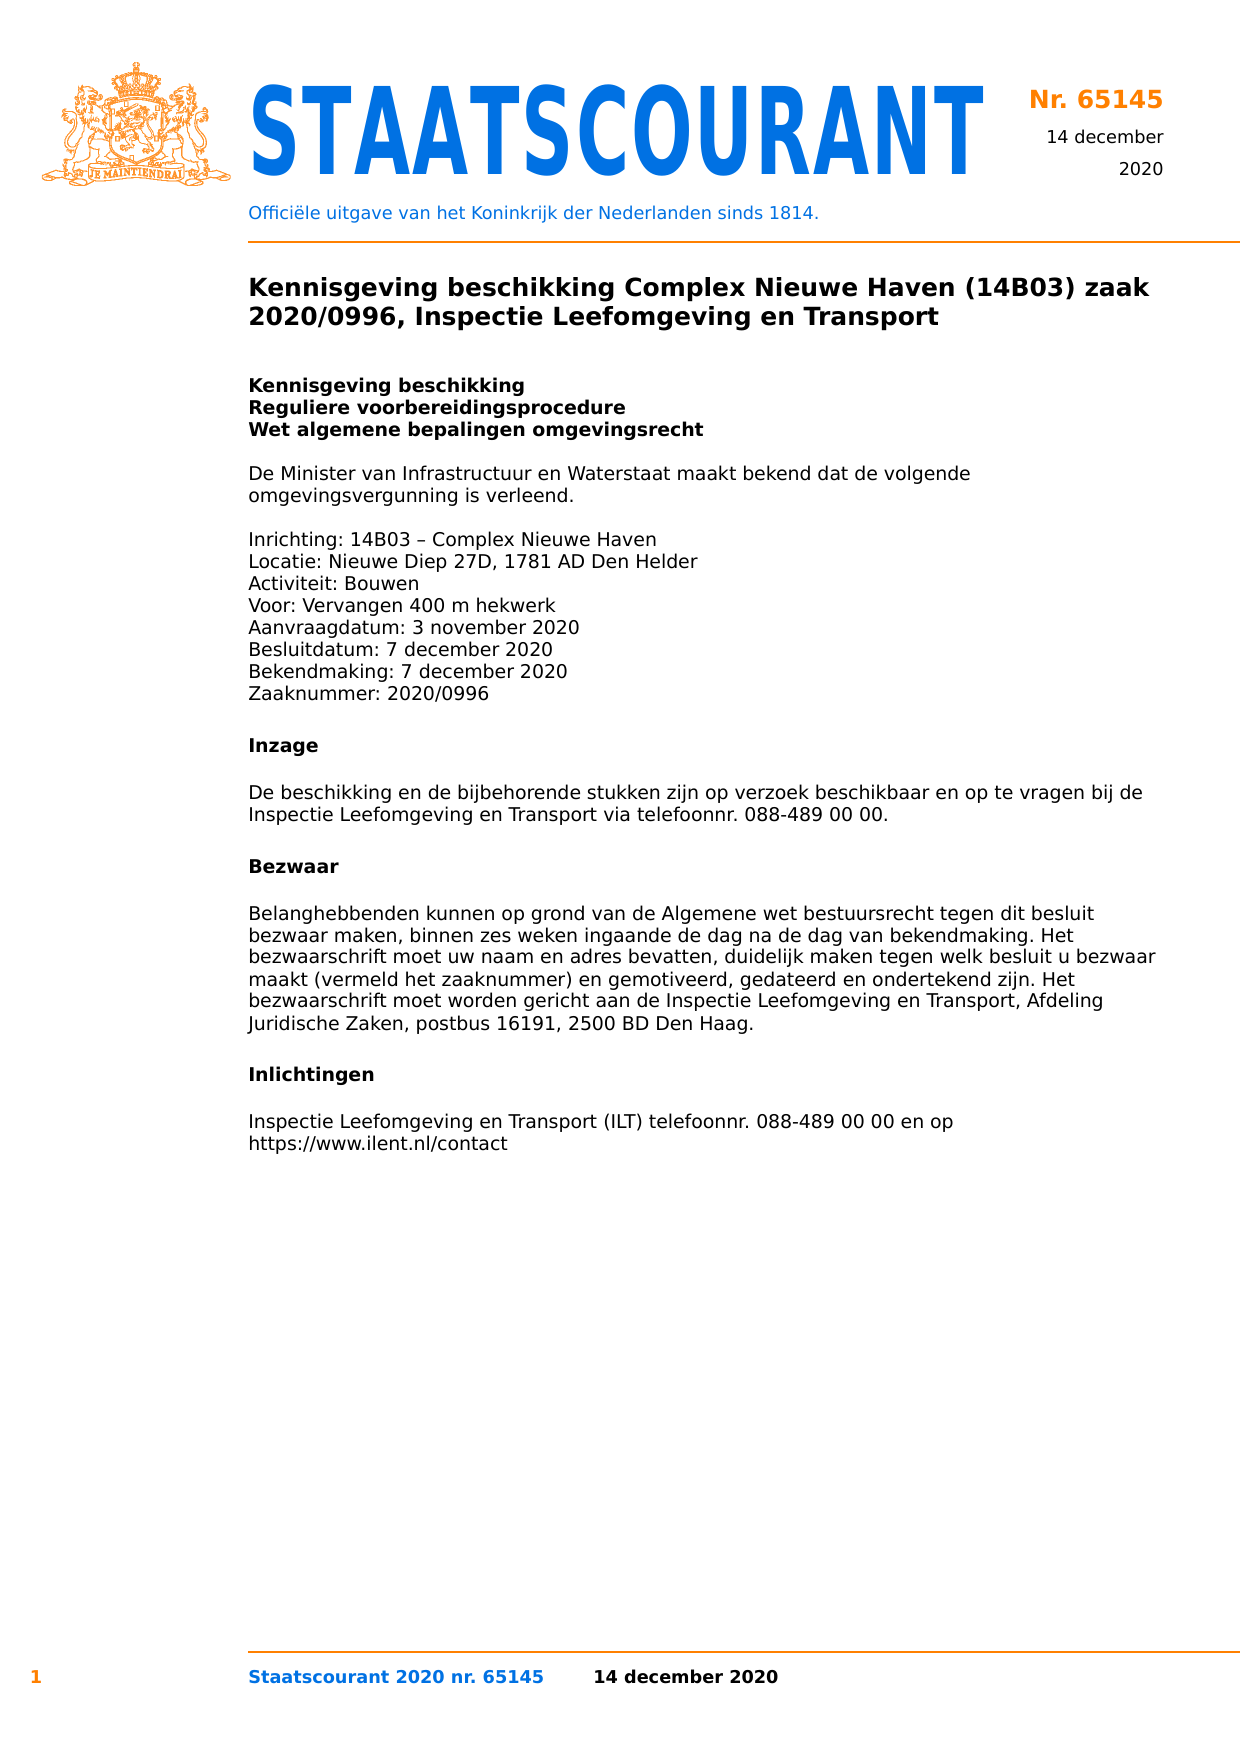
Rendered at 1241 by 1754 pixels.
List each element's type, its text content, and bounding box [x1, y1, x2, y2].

text De Minister van Infrastructuur en Waterstaat maakt bekend dat de volgende omgevingsvergunning is verleend. [248, 463, 1163, 507]
text Locatie: Nieuwe Diep 27D, 1781 AD Den Helder [248, 551, 1163, 573]
subtitle Inlichtingen [248, 1064, 1163, 1086]
table_header STAATSCOURANT [248, 62, 998, 203]
text Bekendmaking: 7 december 2020 [248, 661, 1163, 683]
subtitle Bezwaar [248, 856, 1163, 877]
subtitle Inzage [248, 734, 1163, 757]
text De beschikking en de bijbehorende stukken zijn op verzoek beschikbaar en op te vragen bij de Inspectie Leefomgeving en Transport via telefoonnr. 088-489 00 00. [248, 782, 1163, 826]
text Belanghebbenden kunnen op grond van de Algemene wet bestuursrecht tegen dit besluit bezwaar maken, binnen zes weken ingaande de dag na de dag van bekendmaking. Het bezwaarschrift moet uw naam en adres bevatten, duidelijk maken tegen welk besluit u bezwaar maakt (vermeld het zaaknummer) en gemotiveerd, gedateerd en ondertekend zijn. Het bezwaarschrift moet worden gericht aan de Inspectie Leefomgeving en Transport, Afdeling Juridische Zaken, postbus 16191, 2500 BD Den Haag. [248, 902, 1163, 1034]
table_header [25, 62, 248, 241]
table_cell 2020 [998, 153, 1240, 203]
table_cell 14 december [998, 121, 1240, 153]
table_cell Officiële uitgave van het Koninkrijk der Nederlanden sinds 1814. [248, 203, 1240, 241]
picture [41, 62, 231, 186]
text Wet algemene bepalingen omgevingsrecht [248, 419, 1163, 441]
text Zaaknummer: 2020/0996 [248, 683, 1163, 704]
subtitle Kennisgeving beschikking Complex Nieuwe Haven (14B03) zaak 2020/0996, Inspectie Leefomgeving en Transport [248, 273, 1163, 331]
text Activiteit: Bouwen [248, 573, 1163, 595]
text Reguliere voorbereidingsprocedure [248, 397, 1163, 419]
text Inrichting: 14B03 – Complex Nieuwe Haven [248, 529, 1163, 551]
text Voor: Vervangen 400 m hekwerk [248, 595, 1163, 617]
text Aanvraagdatum: 3 november 2020 [248, 617, 1163, 639]
table_header Nr. 65145 [998, 62, 1240, 121]
text Kennisgeving beschikking [248, 375, 1163, 397]
text Inspectie Leefomgeving en Transport (ILT) telefoonnr. 088-489 00 00 en op https://www.ilent.nl/contact [248, 1111, 1163, 1155]
text Besluitdatum: 7 december 2020 [248, 639, 1163, 661]
